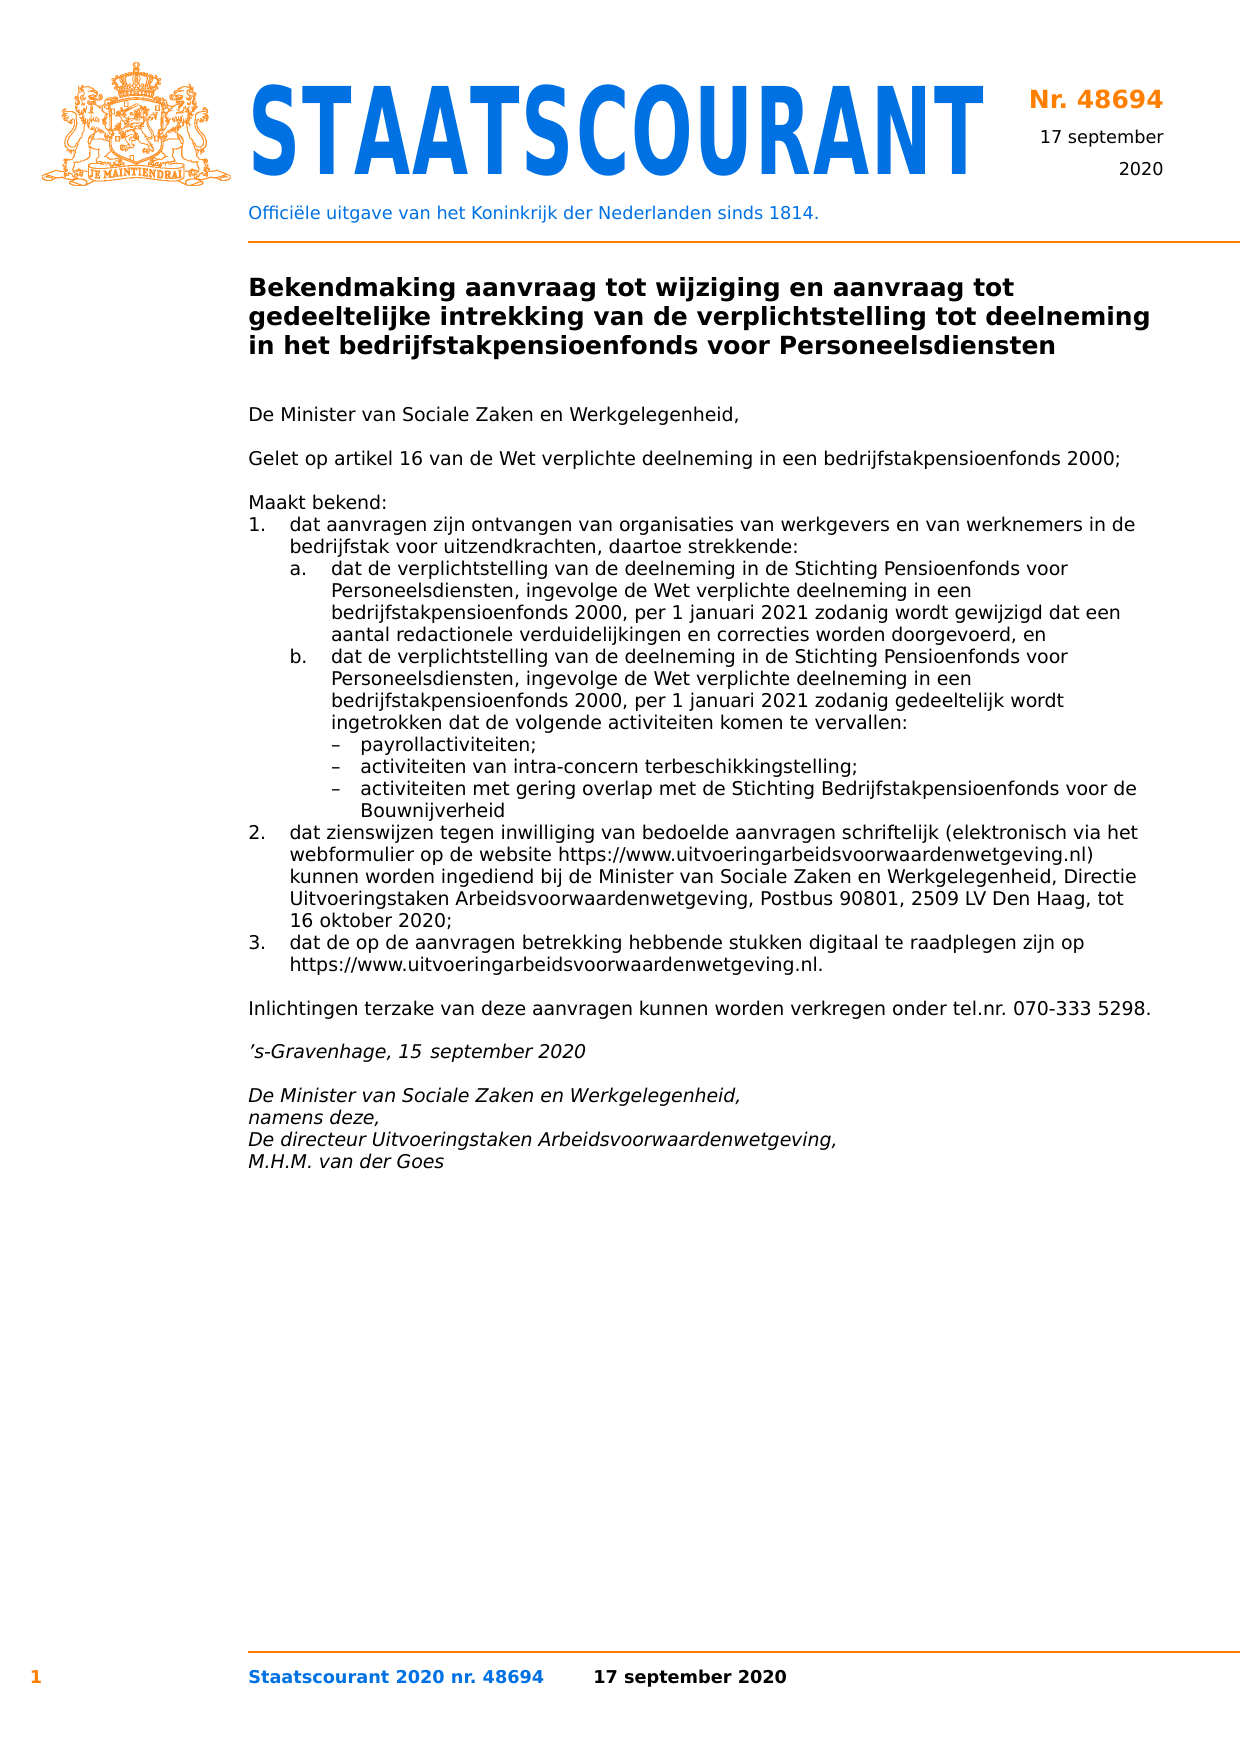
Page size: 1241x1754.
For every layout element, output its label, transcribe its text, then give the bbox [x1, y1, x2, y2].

text b. dat de verplichtstelling van de deelneming in de Stichting Pensioenfonds voor Personeelsdiensten, ingevolge de Wet verplichte deelneming in een bedrijfstakpensioenfonds 2000, per 1 januari 2021 zodanig gedeeltelijk wordt ingetrokken dat de volgende activiteiten komen te vervallen: [289, 646, 1163, 734]
text 2. dat zienswijzen tegen inwilliging van bedoelde aanvragen schriftelijk (elektronisch via het webformulier op de website https://www.uitvoeringarbeidsvoorwaardenwetgeving.nl) kunnen worden ingediend bij de Minister van Sociale Zaken en Werkgelegenheid, Directie Uitvoeringstaken Arbeidsvoorwaardenwetgeving, Postbus 90801, 2509 LV Den Haag, tot 16 oktober 2020; [248, 822, 1163, 932]
table_cell 17 september [998, 121, 1240, 153]
subtitle Bekendmaking aanvraag tot wijziging en aanvraag tot gedeeltelijke intrekking van de verplichtstelling tot deelneming in het bedrijfstakpensioenfonds voor Personeelsdiensten [248, 273, 1163, 361]
text – activiteiten met gering overlap met de Stichting Bedrijfstakpensioenfonds voor de Bouwnijverheid [331, 778, 1163, 822]
text a. dat de verplichtstelling van de deelneming in de Stichting Pensioenfonds voor Personeelsdiensten, ingevolge de Wet verplichte deelneming in een bedrijfstakpensioenfonds 2000, per 1 januari 2021 zodanig wordt gewijzigd dat een aantal redactionele verduidelijkingen en correcties worden doorgevoerd, en [289, 558, 1163, 646]
text De Minister van Sociale Zaken en Werkgelegenheid, namens deze, De directeur Uitvoeringstaken Arbeidsvoorwaardenwetgeving, M.H.M. van der Goes [248, 1085, 1163, 1173]
table_header [25, 62, 248, 241]
text Inlichtingen terzake van deze aanvragen kunnen worden verkregen onder tel.nr. 070-333 5298. [248, 997, 1163, 1019]
text – activiteiten van intra-concern terbeschikkingstelling; [331, 756, 1163, 778]
text De Minister van Sociale Zaken en Werkgelegenheid, [248, 404, 1163, 426]
text Gelet op artikel 16 van de Wet verplichte deelneming in een bedrijfstakpensioenfonds 2000; [248, 448, 1163, 470]
table_header Nr. 48694 [998, 62, 1240, 121]
picture [41, 62, 231, 186]
table_cell 2020 [998, 153, 1240, 203]
text ’s-Gravenhage, 15 september 2020 [248, 1041, 1163, 1063]
text 3. dat de op de aanvragen betrekking hebbende stukken digitaal te raadplegen zijn op https://www.uitvoeringarbeidsvoorwaardenwetgeving.nl. [248, 932, 1163, 976]
table_header STAATSCOURANT [248, 62, 998, 203]
table_cell Officiële uitgave van het Koninkrijk der Nederlanden sinds 1814. [248, 203, 1240, 241]
text Maakt bekend: [248, 492, 1163, 514]
text – payrollactiviteiten; [331, 734, 1163, 756]
text 1. dat aanvragen zijn ontvangen van organisaties van werkgevers en van werknemers in de bedrijfstak voor uitzendkrachten, daartoe strekkende: [248, 514, 1163, 558]
